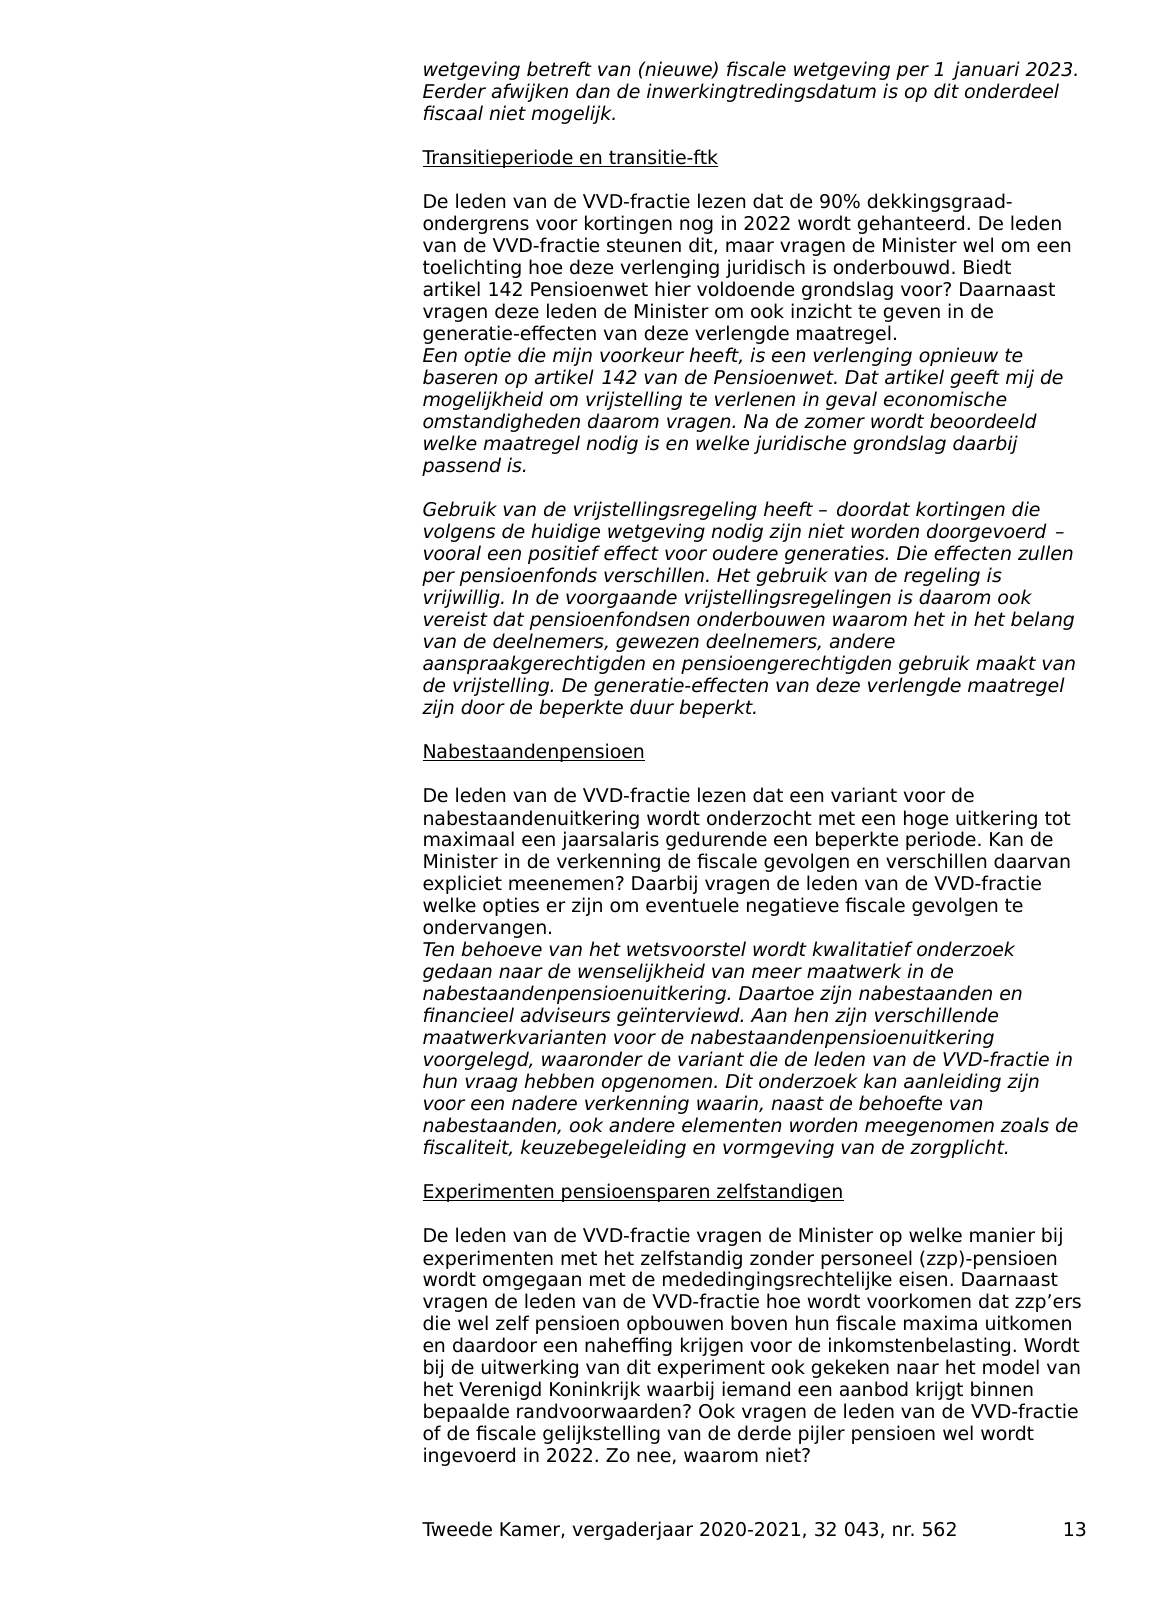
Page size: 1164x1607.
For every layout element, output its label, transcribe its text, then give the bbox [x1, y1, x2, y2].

text Een optie die mijn voorkeur heeft, is een verlenging opnieuw te baseren op artikel 142 van de Pensioenwet. Dat artikel geeft mij de mogelijkheid om vrijstelling te verlenen in geval economische omstandigheden daarom vragen. Na de zomer wordt beoordeeld welke maatregel nodig is en welke juridische grondslag daarbij passend is. [422, 345, 1087, 477]
subtitle Experimenten pensioensparen zelfstandigen [422, 1181, 1087, 1203]
text Gebruik van de vrijstellingsregeling heeft – doordat kortingen die volgens de huidige wetgeving nodig zijn niet worden doorgevoerd – vooral een positief effect voor oudere generaties. Die effecten zullen per pensioenfonds verschillen. Het gebruik van de regeling is vrijwillig. In de voorgaande vrijstellingsregelingen is daarom ook vereist dat pensioenfondsen onderbouwen waarom het in het belang van de deelnemers, gewezen deelnemers, andere aanspraakgerechtigden en pensioengerechtigden gebruik maakt van de vrijstelling. De generatie-effecten van deze verlengde maatregel zijn door de beperkte duur beperkt. [422, 499, 1087, 719]
text Ten behoeve van het wetsvoorstel wordt kwalitatief onderzoek gedaan naar de wenselijkheid van meer maatwerk in de nabestaandenpensioenuitkering. Daartoe zijn nabestaanden en financieel adviseurs geïnterviewd. Aan hen zijn verschillende maatwerkvarianten voor de nabestaandenpensioenuitkering voorgelegd, waaronder de variant die de leden van de VVD-fractie in hun vraag hebben opgenomen. Dit onderzoek kan aanleiding zijn voor een nadere verkenning waarin, naast de behoefte van nabestaanden, ook andere elementen worden meegenomen zoals de fiscaliteit, keuzebegeleiding en vormgeving van de zorgplicht. [422, 939, 1087, 1159]
subtitle Nabestaandenpensioen [422, 741, 1087, 763]
subtitle Transitieperiode en transitie-ftk [422, 147, 1087, 169]
text De leden van de VVD-fractie lezen dat een variant voor de nabestaandenuitkering wordt onderzocht met een hoge uitkering tot maximaal een jaarsalaris gedurende een beperkte periode. Kan de Minister in de verkenning de fiscale gevolgen en verschillen daarvan expliciet meenemen? Daarbij vragen de leden van de VVD-fractie welke opties er zijn om eventuele negatieve fiscale gevolgen te ondervangen. [422, 785, 1087, 939]
text wetgeving betreft van (nieuwe) fiscale wetgeving per 1 januari 2023. Eerder afwijken dan de inwerkingtredingsdatum is op dit onderdeel fiscaal niet mogelijk. [422, 59, 1087, 125]
text De leden van de VVD-fractie lezen dat de 90% dekkingsgraad-ondergrens voor kortingen nog in 2022 wordt gehanteerd. De leden van de VVD-fractie steunen dit, maar vragen de Minister wel om een toelichting hoe deze verlenging juridisch is onderbouwd. Biedt artikel 142 Pensioenwet hier voldoende grondslag voor? Daarnaast vragen deze leden de Minister om ook inzicht te geven in de generatie-effecten van deze verlengde maatregel. [422, 191, 1087, 345]
text De leden van de VVD-fractie vragen de Minister op welke manier bij experimenten met het zelfstandig zonder personeel (zzp)-pensioen wordt omgegaan met de mededingingsrechtelijke eisen. Daarnaast vragen de leden van de VVD-fractie hoe wordt voorkomen dat zzp’ers die wel zelf pensioen opbouwen boven hun fiscale maxima uitkomen en daardoor een naheffing krijgen voor de inkomstenbelasting. Wordt bij de uitwerking van dit experiment ook gekeken naar het model van het Verenigd Koninkrijk waarbij iemand een aanbod krijgt binnen bepaalde randvoorwaarden? Ook vragen de leden van de VVD-fractie of de fiscale gelijkstelling van de derde pijler pensioen wel wordt ingevoerd in 2022. Zo nee, waarom niet? [422, 1225, 1087, 1467]
